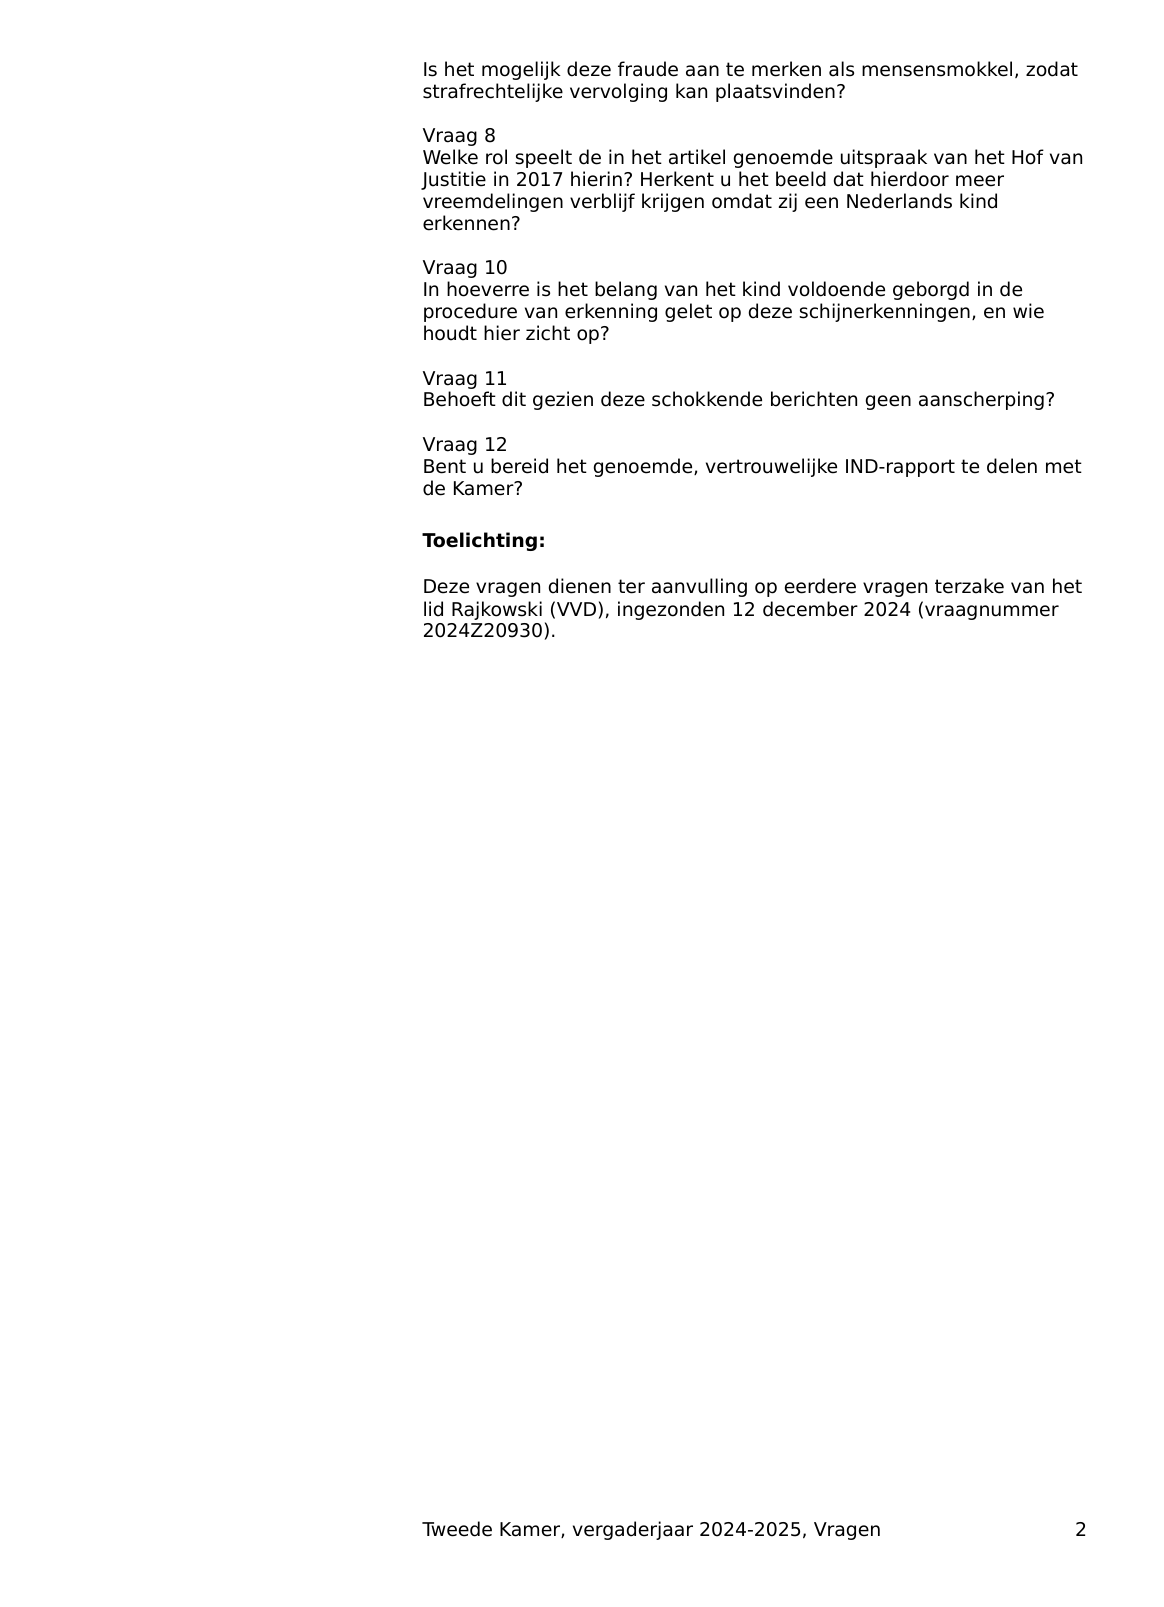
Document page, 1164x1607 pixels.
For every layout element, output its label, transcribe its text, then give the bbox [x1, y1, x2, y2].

text Deze vragen dienen ter aanvulling op eerdere vragen terzake van het lid Rajkowski (VVD), ingezonden 12 december 2024 (vraagnummer 2024Z20930). [422, 576, 1087, 642]
text Vraag 10 [422, 257, 1087, 279]
text Vraag 8 [422, 125, 1087, 147]
text Bent u bereid het genoemde, vertrouwelijke IND-rapport te delen met de Kamer? [422, 456, 1087, 499]
text Vraag 12 [422, 433, 1087, 456]
text Behoeft dit gezien deze schokkende berichten geen aanscherping? [422, 389, 1087, 411]
subtitle Toelichting: [422, 529, 1087, 551]
text Welke rol speelt de in het artikel genoemde uitspraak van het Hof van Justitie in 2017 hierin? Herkent u het beeld dat hierdoor meer vreemdelingen verblijf krijgen omdat zij een Nederlands kind erkennen? [422, 147, 1087, 235]
text Is het mogelijk deze fraude aan te merken als mensensmokkel, zodat strafrechtelijke vervolging kan plaatsvinden? [422, 59, 1087, 103]
text Vraag 11 [422, 367, 1087, 389]
text In hoeverre is het belang van het kind voldoende geborgd in de procedure van erkenning gelet op deze schijnerkenningen, en wie houdt hier zicht op? [422, 279, 1087, 345]
